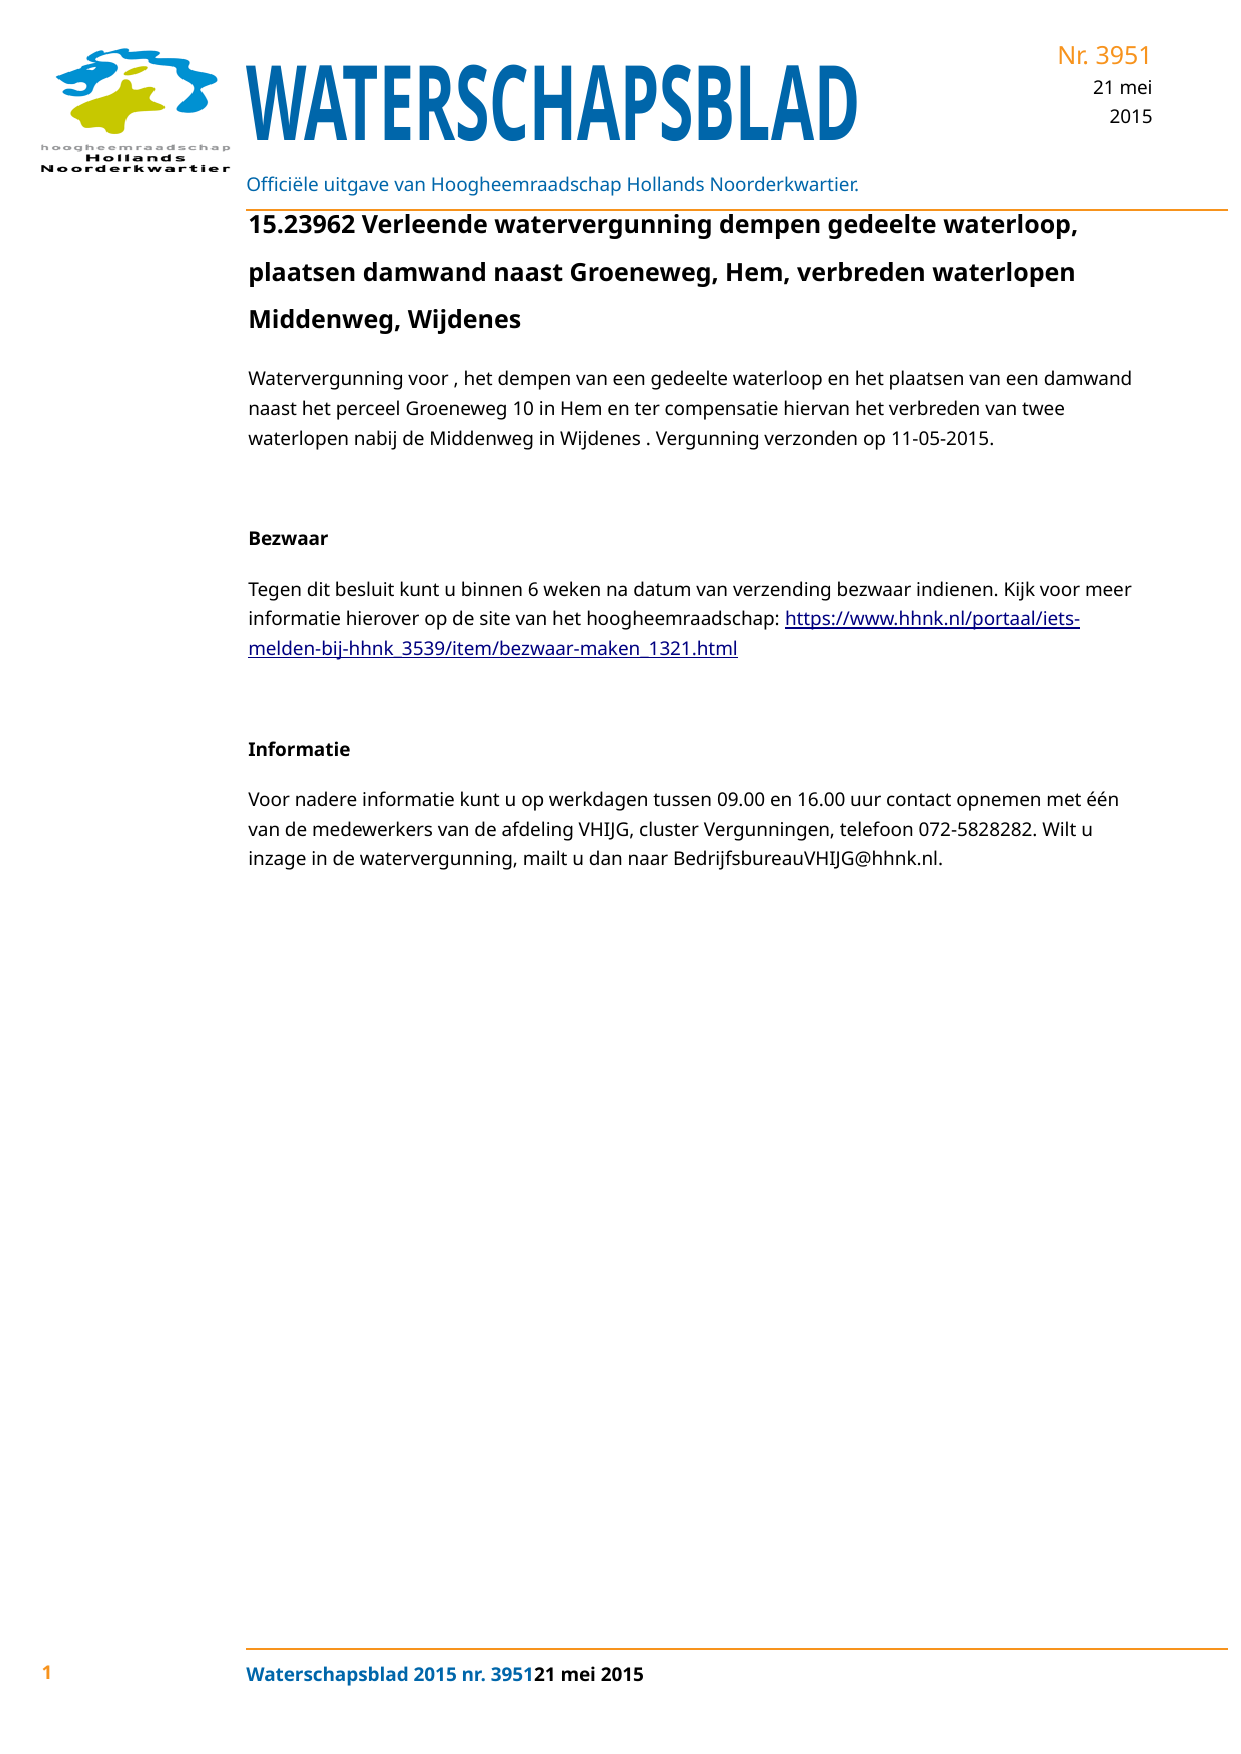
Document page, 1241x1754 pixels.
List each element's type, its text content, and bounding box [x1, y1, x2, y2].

text 15.23962 Verleende watervergunning dempen gedeelte waterloop, plaatsen damwand naast Groeneweg, Hem, verbreden waterlopen Middenweg, Wijdenes [248, 211, 1152, 336]
text Voor nadere informatie kunt u op werkdagen tussen 09.00 en 16.00 uur contact opnemen met één van de medewerkers van de afdeling VHIJG, cluster Vergunningen, telefoon 072-5828282. Wilt u inzage in de watervergunning, mailt u dan naar BedrijfsbureauVHIJG@hhnk.nl. [248, 786, 1152, 871]
picture [41, 47, 231, 172]
text Watervergunning voor , het dempen van een gedeelte waterloop en het plaatsen van een damwand naast het perceel Groeneweg 10 in Hem en ter compensatie hiervan het verbreden van twee waterlopen nabij de Middenweg in Wijdenes . Vergunning verzonden op 11-05-2015. [248, 366, 1152, 450]
text Informatie [248, 736, 1152, 762]
text Tegen dit besluit kunt u binnen 6 weken na datum van verzending bezwaar indienen. Kijk voor meer informatie hierover op de site van het hoogheemraadschap: https://www.hhnk.nl/portaal/iets-melden-bij-hhnk_3539/item/bezwaar-maken_1321.html [248, 576, 1152, 661]
text Bezwaar [248, 526, 1152, 551]
